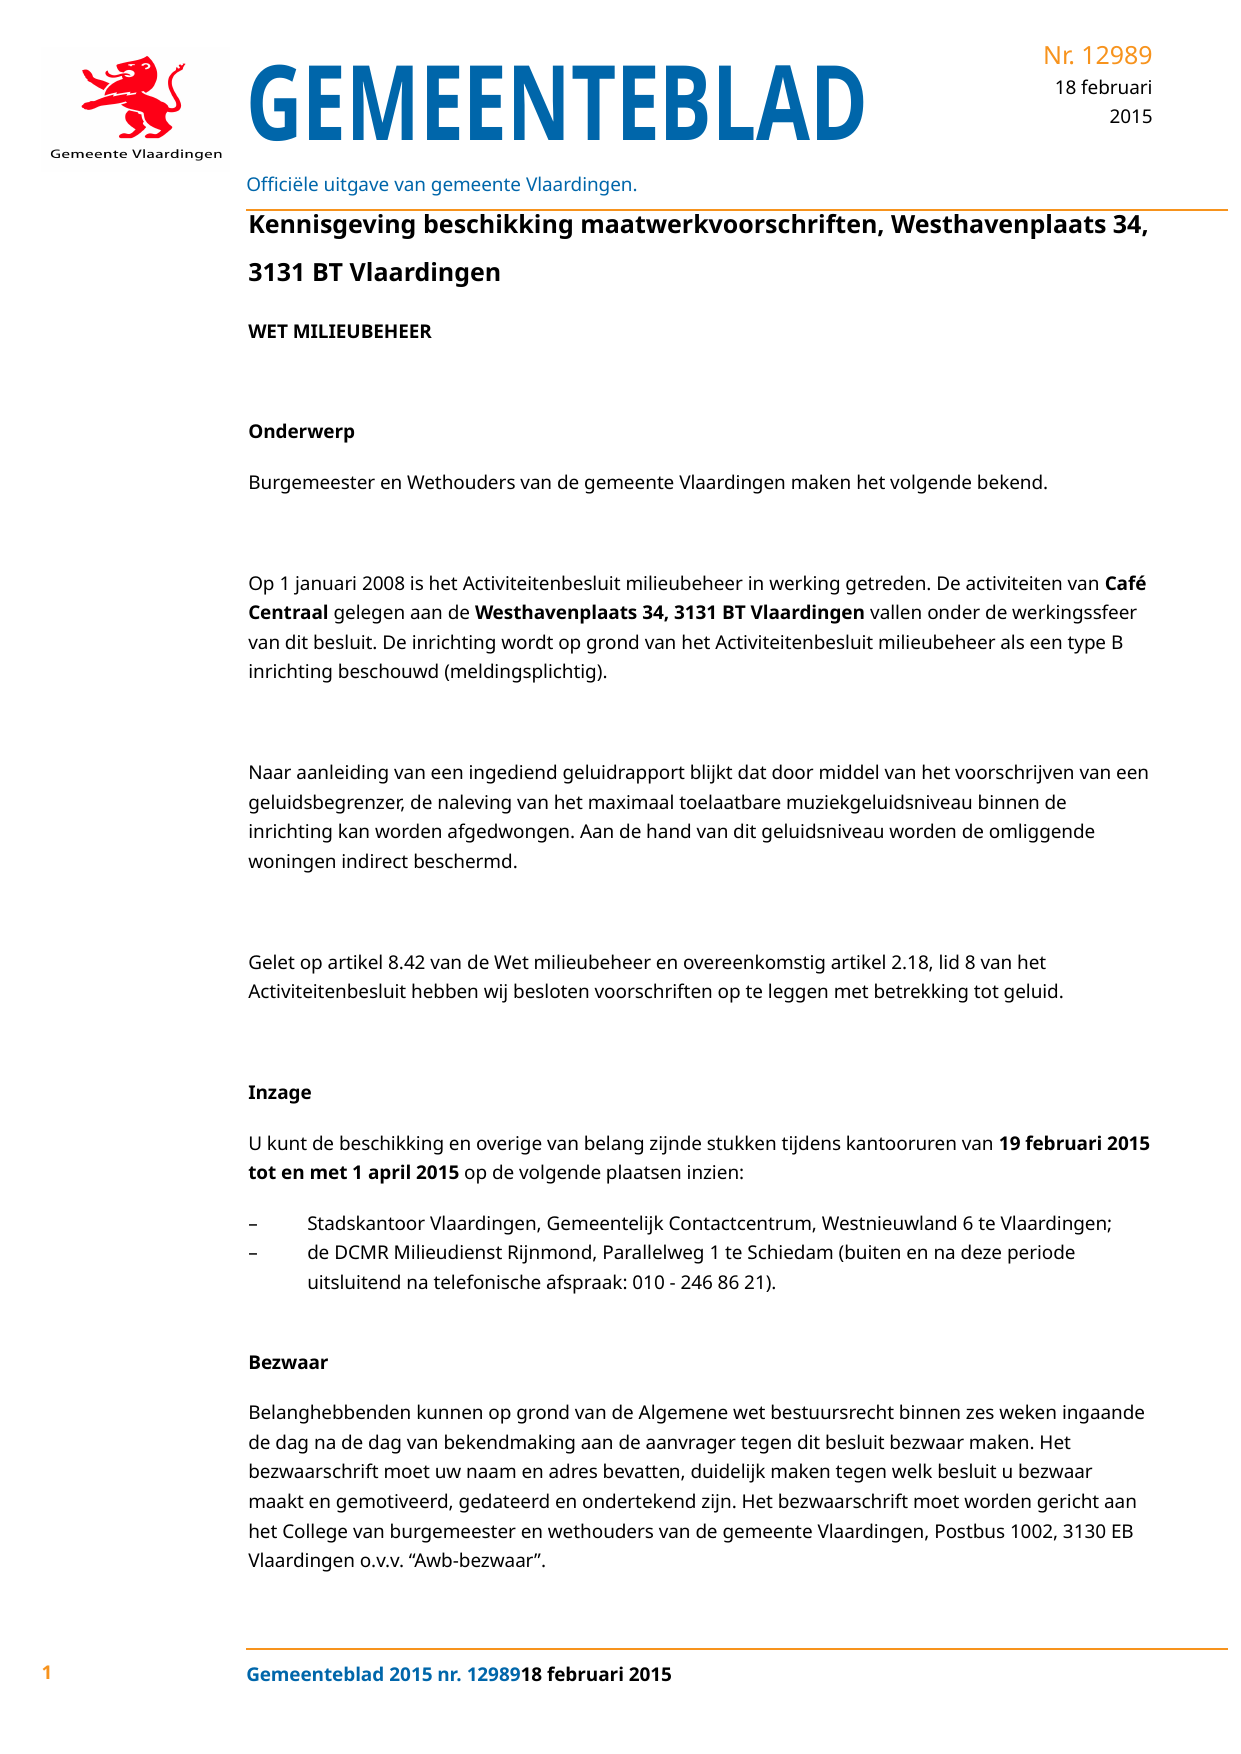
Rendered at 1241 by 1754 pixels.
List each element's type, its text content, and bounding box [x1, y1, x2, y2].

text Inzage [248, 1079, 1152, 1105]
text Gelet op artikel 8.42 van de Wet milieubeheer en overeenkomstig artikel 2.18, lid 8 van het Activiteitenbesluit hebben wij besloten voorschriften op te leggen met betrekking tot geluid. [248, 949, 1152, 1004]
list Stadskantoor Vlaardingen, Gemeentelijk Contactcentrum, Westnieuwland 6 te Vlaardingen; [248, 1210, 1152, 1236]
text Kennisgeving beschikking maatwerkvoorschriften, Westhavenplaats 34, 3131 BT Vlaardingen [248, 211, 1152, 288]
picture [41, 47, 231, 172]
text WET MILIEUBEHEER [248, 318, 1152, 344]
text Naar aanleiding van een ingediend geluidrapport blijkt dat door middel van het voorschrijven van een geluidsbegrenzer, de naleving van het maximaal toelaatbare muziekgeluidsniveau binnen de inrichting kan worden afgedwongen. Aan de hand van dit geluidsniveau worden de omliggende woningen indirect beschermd. [248, 759, 1152, 874]
text Onderwerp [248, 419, 1152, 444]
text Op 1 januari 2008 is het Activiteitenbesluit milieubeheer in werking getreden. De activiteiten van Café Centraal gelegen aan de Westhavenplaats 34, 3131 BT Vlaardingen vallen onder de werkingssfeer van dit besluit. De inrichting wordt op grond van het Activiteitenbesluit milieubeheer als een type B inrichting beschouwd (meldingsplichtig). [248, 570, 1152, 684]
text U kunt de beschikking en overige van belang zijnde stukken tijdens kantooruren van 19 februari 2015 tot en met 1 april 2015 op de volgende plaatsen inzien: [248, 1130, 1152, 1185]
text Belanghebbenden kunnen op grond van de Algemene wet bestuursrecht binnen zes weken ingaande de dag na de dag van bekendmaking aan de aanvrager tegen dit besluit bezwaar maken. Het bezwaarschrift moet uw naam en adres bevatten, duidelijk maken tegen welk besluit u bezwaar maakt en gemotiveerd, gedateerd en ondertekend zijn. Het bezwaarschrift moet worden gericht aan het College van burgemeester en wethouders van de gemeente Vlaardingen, Postbus 1002, 3130 EB Vlaardingen o.v.v. “Awb-bezwaar”. [248, 1399, 1152, 1573]
list de DCMR Milieudienst Rijnmond, Parallelweg 1 te Schiedam (buiten en na deze periode uitsluitend na telefonische afspraak: 010 - 246 86 21). [248, 1239, 1152, 1295]
text Bezwaar [248, 1349, 1152, 1375]
text Burgemeester en Wethouders van de gemeente Vlaardingen maken het volgende bekend. [248, 469, 1152, 495]
